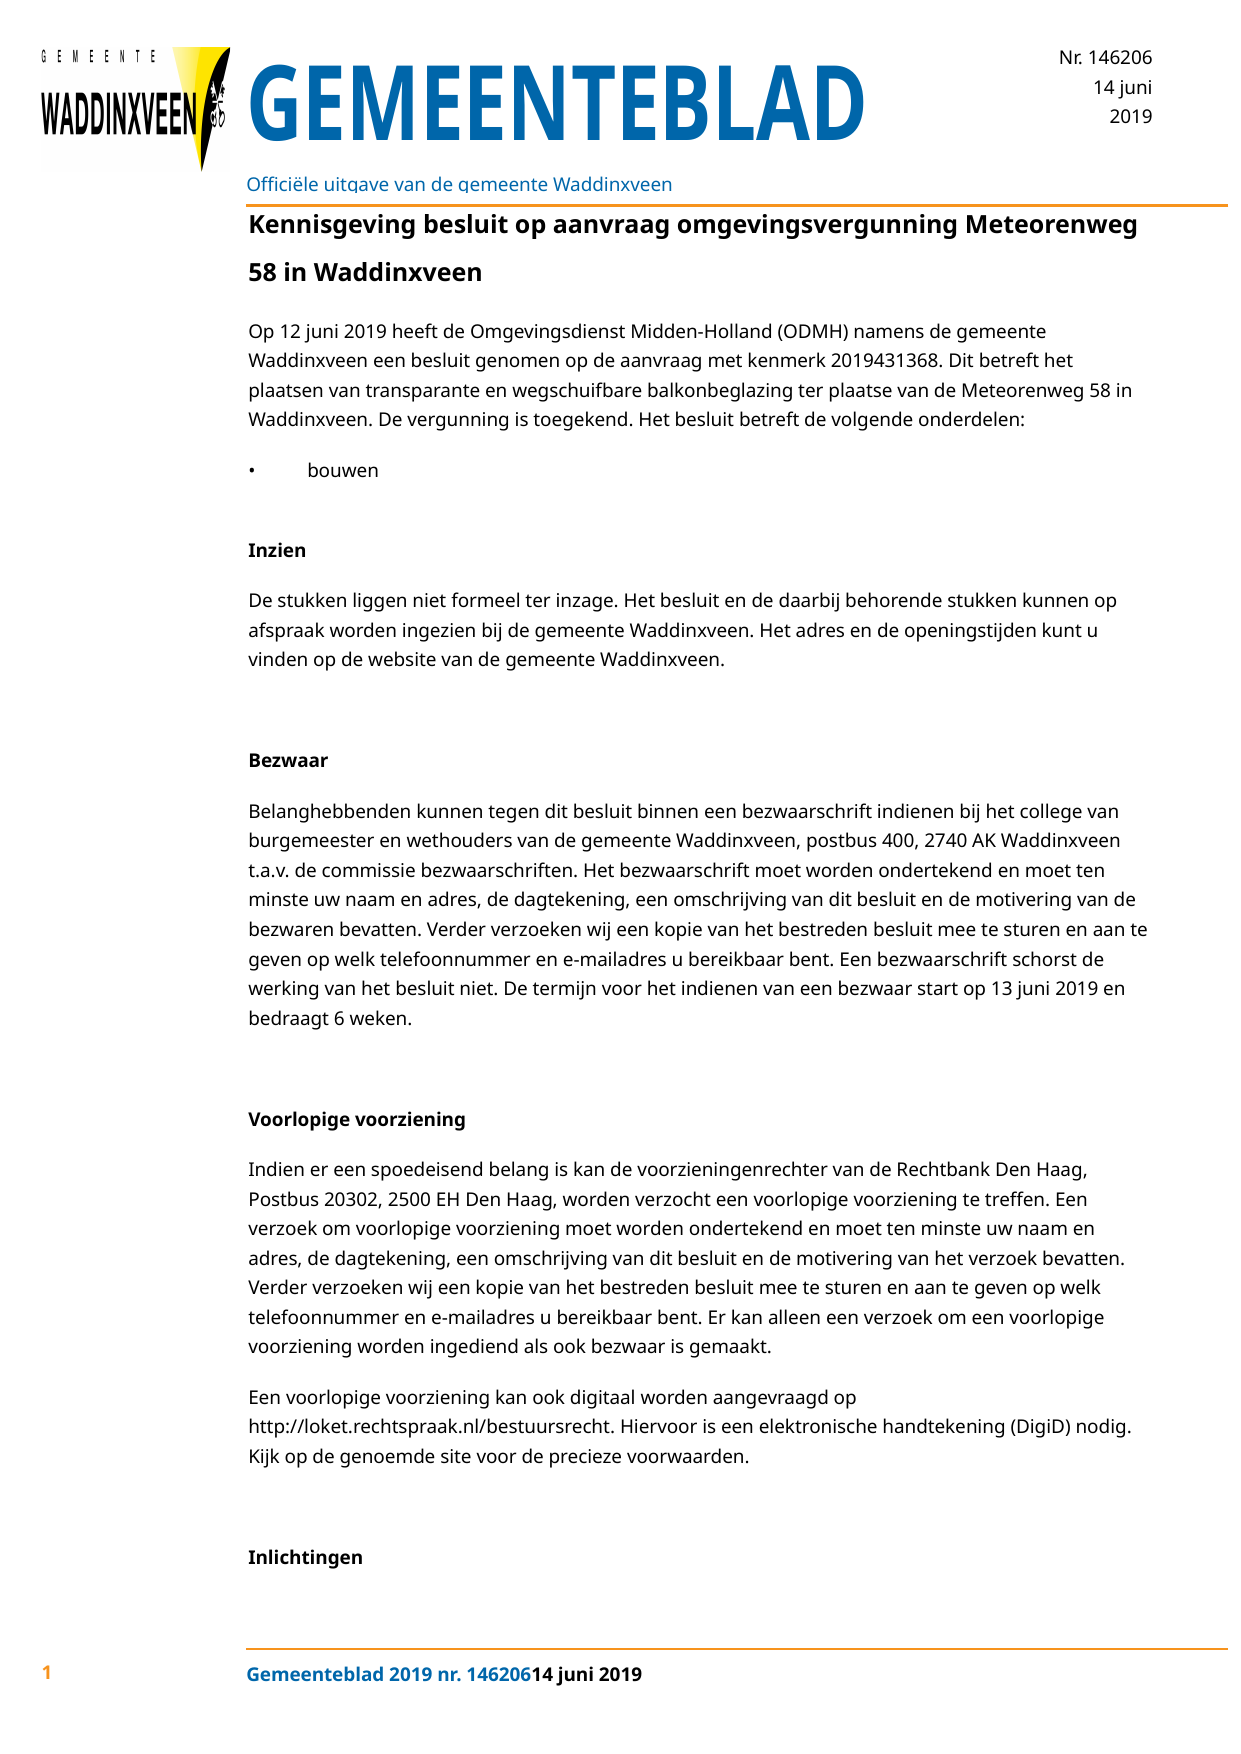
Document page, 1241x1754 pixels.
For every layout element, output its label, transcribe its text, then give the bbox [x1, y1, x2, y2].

text Belanghebbenden kunnen tegen dit besluit binnen een bezwaarschrift indienen bij het college van burgemeester en wethouders van de gemeente Waddinxveen, postbus 400, 2740 AK Waddinxveen t.a.v. de commissie bezwaarschriften. Het bezwaarschrift moet worden ondertekend en moet ten minste uw naam en adres, de dagtekening, een omschrijving van dit besluit en de motivering van de bezwaren bevatten. Verder verzoeken wij een kopie van het bestreden besluit mee te sturen en aan te geven op welk telefoonnummer en e-mailadres u bereikbaar bent. Een bezwaarschrift schorst de werking van het besluit niet. De termijn voor het indienen van een bezwaar start op 13 juni 2019 en bedraagt 6 weken. [248, 798, 1152, 1031]
picture [41, 47, 231, 172]
text Inzien [248, 537, 1152, 563]
text Inlichtingen [248, 1544, 1152, 1570]
text Indien er een spoedeisend belang is kan de voorzieningenrechter van de Rechtbank Den Haag, Postbus 20302, 2500 EH Den Haag, worden verzocht een voorlopige voorziening te treffen. Een verzoek om voorlopige voorziening moet worden ondertekend en moet ten minste uw naam en adres, de dagtekening, een omschrijving van dit besluit en de motivering van het verzoek bevatten. Verder verzoeken wij een kopie van het bestreden besluit mee te sturen en aan te geven op welk telefoonnummer en e-mailadres u bereikbaar bent. Er kan alleen een verzoek om een voorlopige voorziening worden ingediend als ook bezwaar is gemaakt. [248, 1156, 1152, 1359]
text Op 12 juni 2019 heeft de Omgevingsdienst Midden-Holland (ODMH) namens de gemeente Waddinxveen een besluit genomen op de aanvraag met kenmerk 2019431368. Dit betreft het plaatsen van transparante en wegschuifbare balkonbeglazing ter plaatse van de Meteorenweg 58 in Waddinxveen. De vergunning is toegekend. Het besluit betreft de volgende onderdelen: [248, 318, 1152, 432]
list bouwen [248, 457, 1152, 483]
text Bezwaar [248, 747, 1152, 773]
text De stukken liggen niet formeel ter inzage. Het besluit en de daarbij behorende stukken kunnen op afspraak worden ingezien bij de gemeente Waddinxveen. Het adres en de openingstijden kunt u vinden op de website van de gemeente Waddinxveen. [248, 587, 1152, 672]
text Een voorlopige voorziening kan ook digitaal worden aangevraagd op http://loket.rechtspraak.nl/bestuursrecht. Hiervoor is een elektronische handtekening (DigiD) nodig. Kijk op de genoemde site voor de precieze voorwaarden. [248, 1384, 1152, 1469]
text Kennisgeving besluit op aanvraag omgevingsvergunning Meteorenweg 58 in Waddinxveen [248, 207, 1152, 288]
text Voorlopige voorziening [248, 1106, 1152, 1132]
